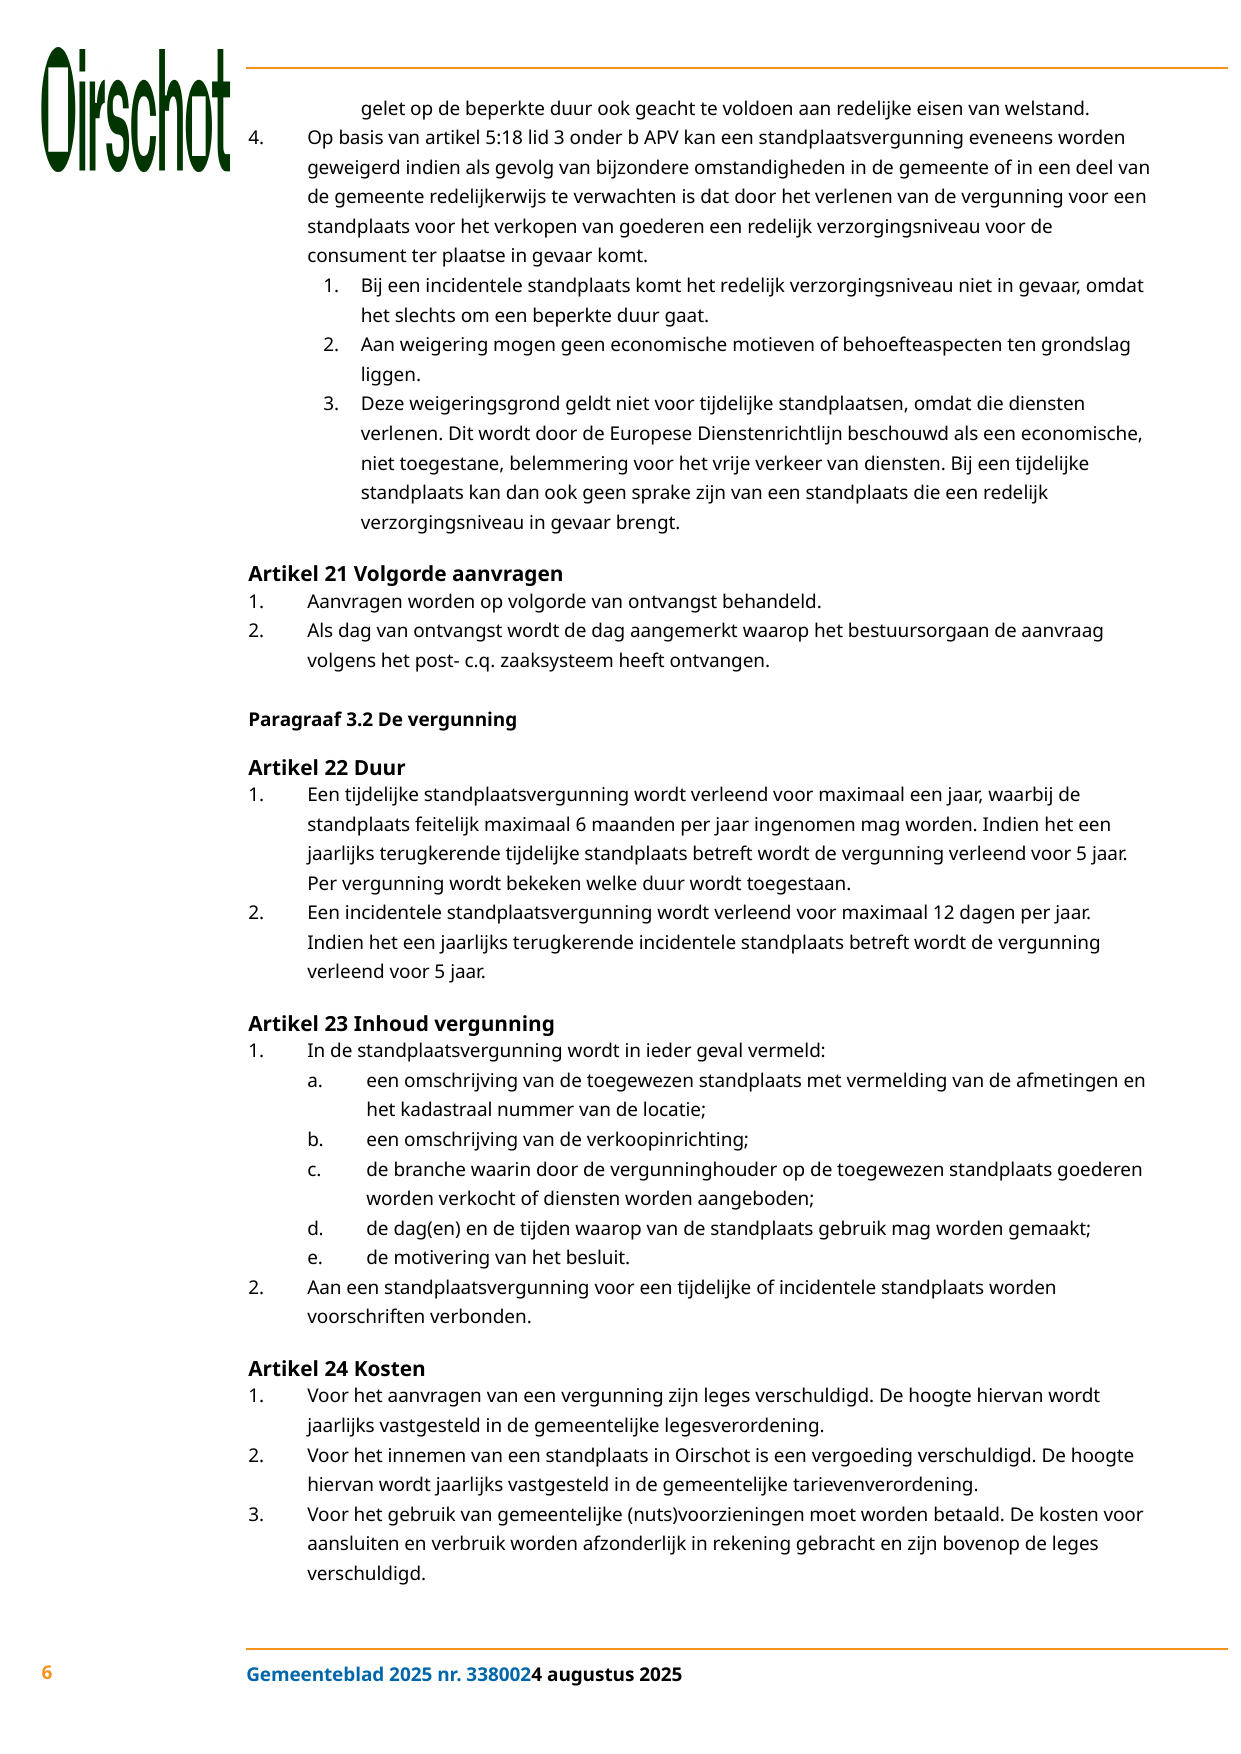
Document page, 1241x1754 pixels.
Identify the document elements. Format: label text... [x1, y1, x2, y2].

list de dag(en) en de tijden waarop van de standplaats gebruik mag worden gemaakt; [307, 1215, 1152, 1241]
list een omschrijving van de toegewezen standplaats met vermelding van de afmetingen en het kadastraal nummer van de locatie; [307, 1067, 1152, 1122]
text Paragraaf 3.2 De vergunning [248, 706, 1152, 732]
list Op basis van artikel 5:18 lid 3 onder b APV kan een standplaatsvergunning eveneens worden geweigerd indien als gevolg van bijzondere omstandigheden in de gemeente of in een deel van de gemeente redelijkerwijs te verwachten is dat door het verlenen van de vergunning voor een standplaats voor het verkopen van goederen een redelijk verzorgingsniveau voor de consument ter plaatse in gevaar komt. [248, 124, 1152, 268]
text Artikel 24 Kosten [248, 1354, 1152, 1383]
list Een tijdelijke standplaatsvergunning wordt verleend voor maximaal een jaar, waarbij de standplaats feitelijk maximaal 6 maanden per jaar ingenomen mag worden. Indien het een jaarlijks terugkerende tijdelijke standplaats betreft wordt de vergunning verleend voor 5 jaar. Per vergunning wordt bekeken welke duur wordt toegestaan. [248, 781, 1152, 896]
list Als dag van ontvangst wordt de dag aangemerkt waarop het bestuursorgaan de aanvraag volgens het post- c.q. zaaksysteem heeft ontvangen. [248, 617, 1152, 673]
list Bij een incidentele standplaats komt het redelijk verzorgingsniveau niet in gevaar, omdat het slechts om een beperkte duur gaat. [323, 272, 1152, 328]
list Deze weigeringsgrond geldt niet voor tijdelijke standplaatsen, omdat die diensten verlenen. Dit wordt door de Europese Dienstenrichtlijn beschouwd als een economische, niet toegestane, belemmering voor het vrije verkeer van diensten. Bij een tijdelijke standplaats kan dan ook geen sprake zijn van een standplaats die een redelijk verzorgingsniveau in gevaar brengt. [323, 391, 1152, 535]
list Aan weigering mogen geen economische motieven of behoefteaspecten ten grondslag liggen. [323, 331, 1152, 387]
list Voor het aanvragen van een vergunning zijn leges verschuldigd. De hoogte hiervan wordt jaarlijks vastgesteld in de gemeentelijke legesverordening. [248, 1383, 1152, 1438]
list een omschrijving van de verkoopinrichting; [307, 1126, 1152, 1152]
list In de standplaatsvergunning wordt in ieder geval vermeld: [248, 1037, 1152, 1063]
list Voor het innemen van een standplaats in Oirschot is een vergoeding verschuldigd. De hoogte hiervan wordt jaarlijks vastgesteld in de gemeentelijke tarievenverordening. [248, 1442, 1152, 1497]
list Voor het gebruik van gemeentelijke (nuts)voorzieningen moet worden betaald. De kosten voor aansluiten en verbruik worden afzonderlijk in rekening gebracht en zijn bovenop de leges verschuldigd. [248, 1501, 1152, 1586]
list de branche waarin door de vergunninghouder op de toegewezen standplaats goederen worden verkocht of diensten worden aangeboden; [307, 1156, 1152, 1211]
text Artikel 23 Inhoud vergunning [248, 1009, 1152, 1037]
picture [41, 47, 231, 172]
list Aanvragen worden op volgorde van ontvangst behandeld. [248, 588, 1152, 613]
list de motivering van het besluit. [307, 1244, 1152, 1270]
text Artikel 22 Duur [248, 753, 1152, 781]
list Een incidentele standplaatsvergunning wordt verleend voor maximaal 12 dagen per jaar. Indien het een jaarlijks terugkerende incidentele standplaats betreft wordt de vergunning verleend voor 5 jaar. [248, 899, 1152, 984]
text Artikel 21 Volgorde aanvragen [248, 559, 1152, 588]
list Aan een standplaatsvergunning voor een tijdelijke of incidentele standplaats worden voorschriften verbonden. [248, 1274, 1152, 1329]
list gelet op de beperkte duur ook geacht te voldoen aan redelijke eisen van welstand. [323, 95, 1152, 121]
